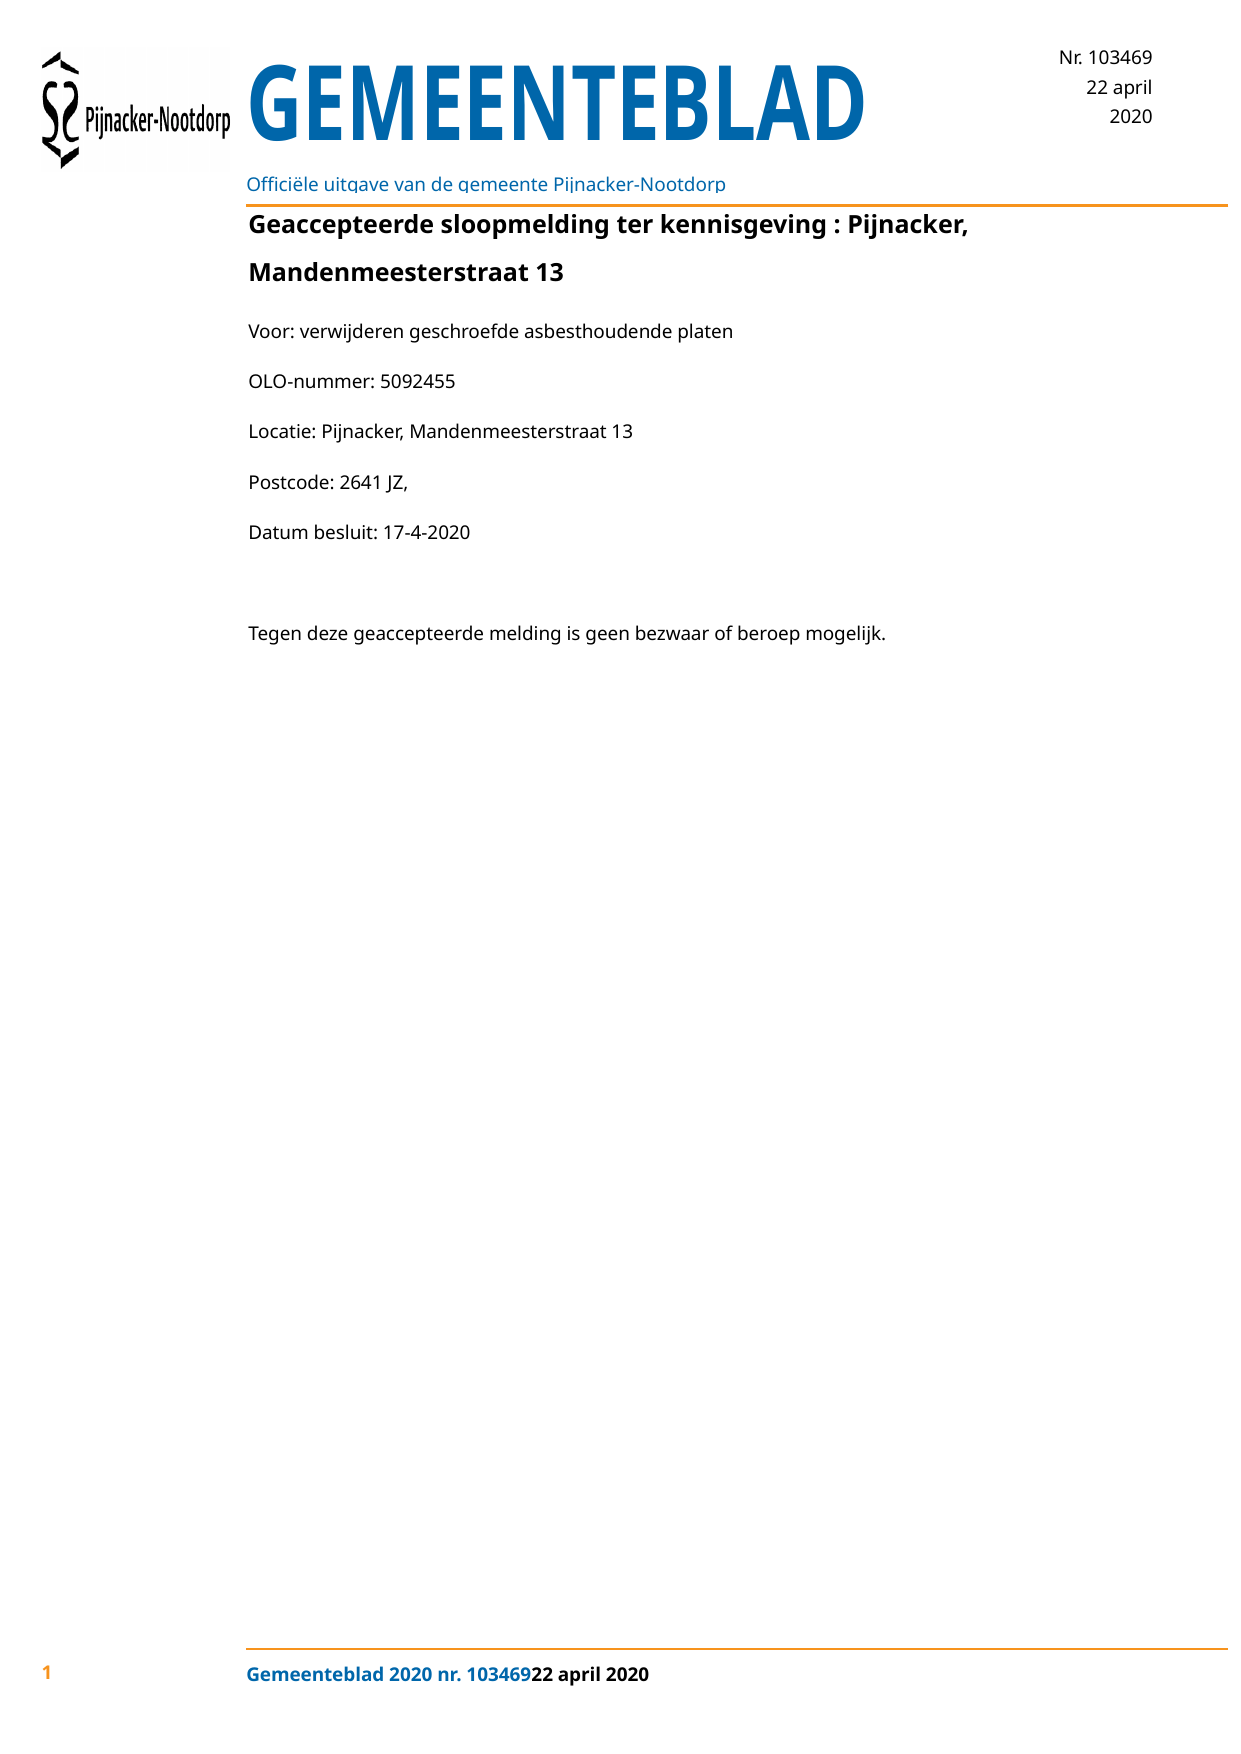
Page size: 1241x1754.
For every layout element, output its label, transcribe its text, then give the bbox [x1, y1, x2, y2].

picture [41, 47, 231, 172]
text Datum besluit: 17-4-2020 [248, 519, 1152, 545]
text Tegen deze geaccepteerde melding is geen bezwaar of beroep mogelijk. [248, 620, 1152, 646]
text Voor: verwijderen geschroefde asbesthoudende platen [248, 318, 1152, 344]
text Locatie: Pijnacker, Mandenmeesterstraat 13 [248, 419, 1152, 444]
text Geaccepteerde sloopmelding ter kennisgeving : Pijnacker, Mandenmeesterstraat 13 [248, 207, 1152, 288]
text OLO-nummer: 5092455 [248, 368, 1152, 394]
text Postcode: 2641 JZ, [248, 469, 1152, 495]
